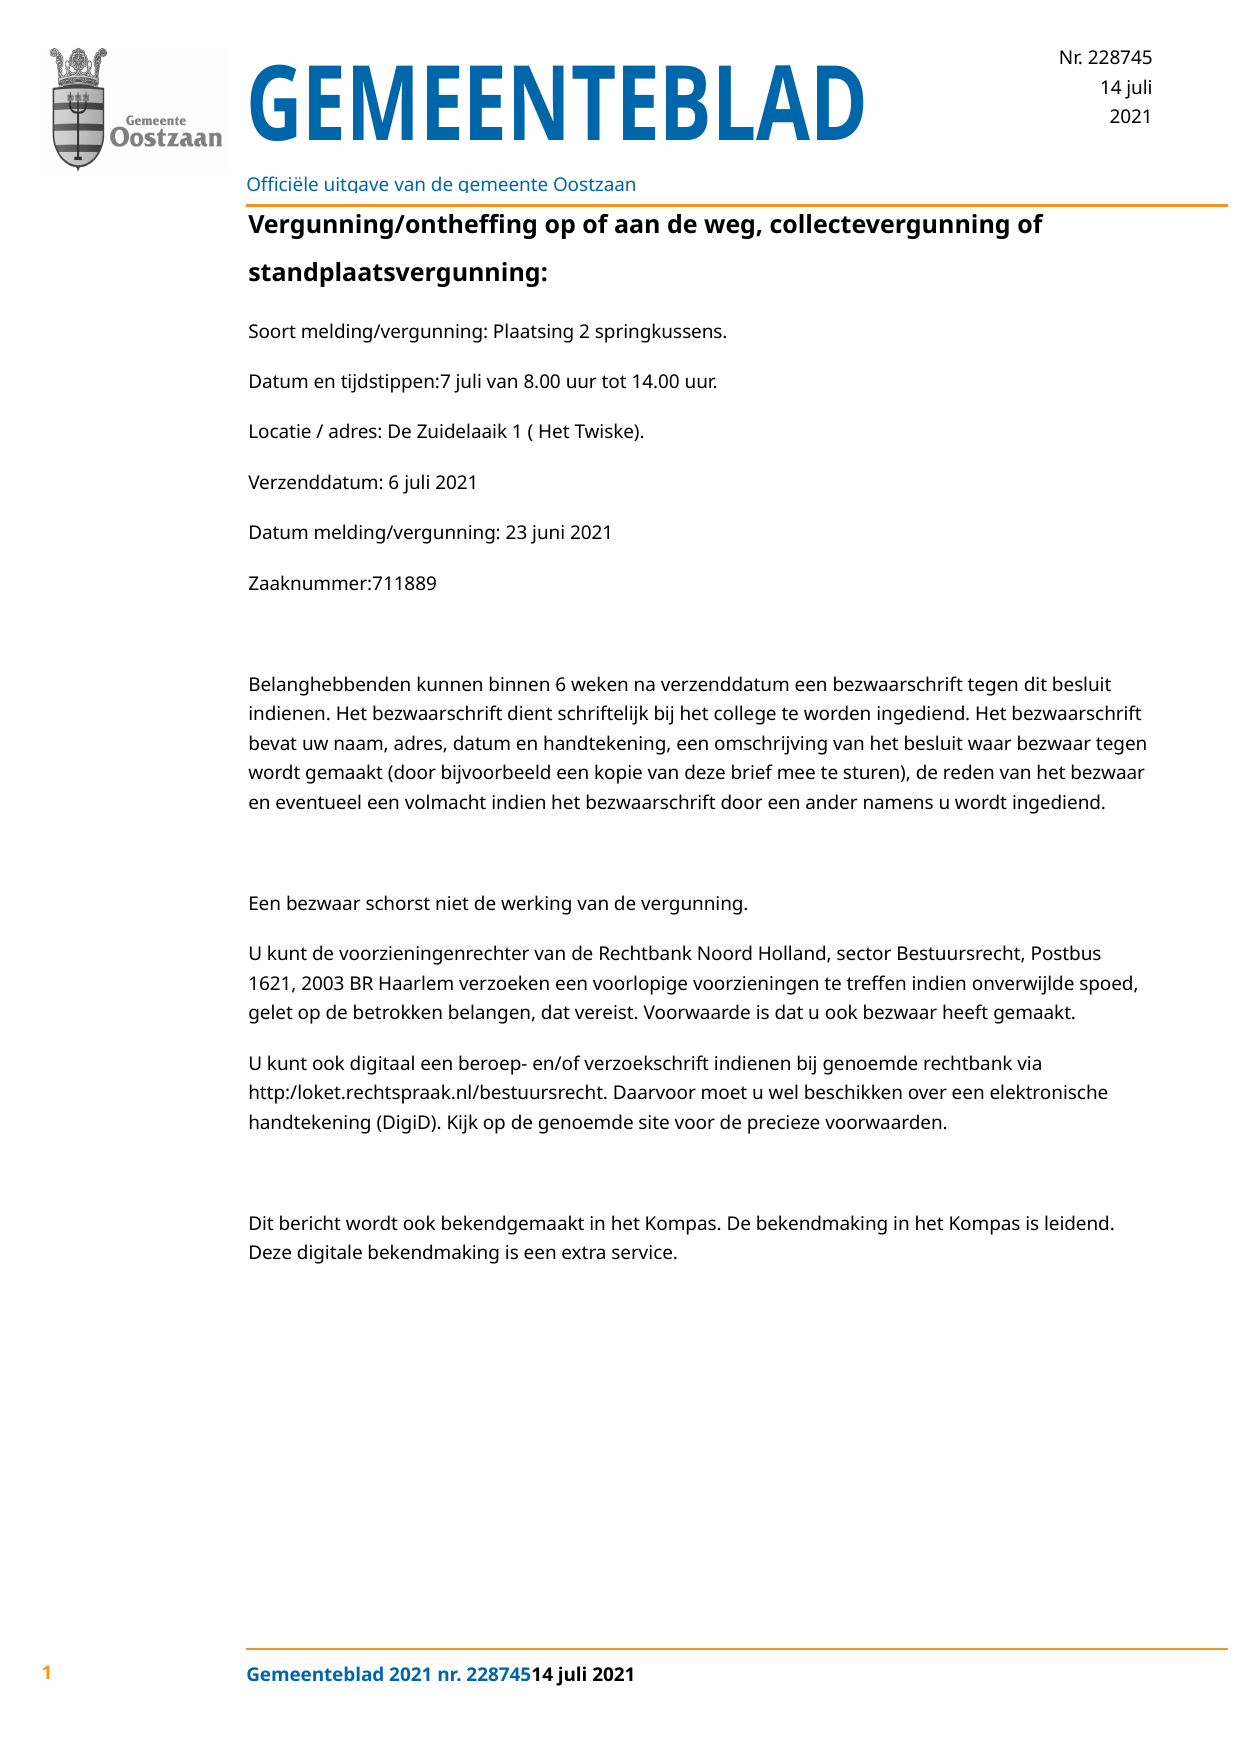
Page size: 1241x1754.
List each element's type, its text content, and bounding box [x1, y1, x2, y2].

text Dit bericht wordt ook bekendgemaakt in het Kompas. De bekendmaking in het Kompas is leidend. Deze digitale bekendmaking is een extra service. [248, 1210, 1152, 1265]
picture [41, 47, 231, 172]
text U kunt de voorzieningenrechter van de Rechtbank Noord Holland, sector Bestuursrecht, Postbus 1621, 2003 BR Haarlem verzoeken een voorlopige voorzieningen te treffen indien onverwijlde spoed, gelet op de betrokken belangen, dat vereist. Voorwaarde is dat u ook bezwaar heeft gemaakt. [248, 940, 1152, 1025]
text Verzenddatum: 6 juli 2021 [248, 469, 1152, 495]
text U kunt ook digitaal een beroep- en/of verzoekschrift indienen bij genoemde rechtbank via http:/loket.rechtspraak.nl/bestuursrecht. Daarvoor moet u wel beschikken over een elektronische handtekening (DigiD). Kijk op de genoemde site voor de precieze voorwaarden. [248, 1050, 1152, 1135]
text Datum melding/vergunning: 23 juni 2021 [248, 519, 1152, 545]
text Locatie / adres: De Zuidelaaik 1 ( Het Twiske). [248, 419, 1152, 444]
text Vergunning/ontheffing op of aan de weg, collectevergunning of standplaatsvergunning: [248, 207, 1152, 288]
text Belanghebbenden kunnen binnen 6 weken na verzenddatum een bezwaarschrift tegen dit besluit indienen. Het bezwaarschrift dient schriftelijk bij het college te worden ingediend. Het bezwaarschrift bevat uw naam, adres, datum en handtekening, een omschrijving van het besluit waar bezwaar tegen wordt gemaakt (door bijvoorbeeld een kopie van deze brief mee te sturen), de reden van het bezwaar en eventueel een volmacht indien het bezwaarschrift door een ander namens u wordt ingediend. [248, 671, 1152, 815]
text Een bezwaar schorst niet de werking van de vergunning. [248, 890, 1152, 916]
text Soort melding/vergunning: Plaatsing 2 springkussens. [248, 318, 1152, 344]
text Datum en tijdstippen:7 juli van 8.00 uur tot 14.00 uur. [248, 368, 1152, 394]
text Zaaknummer:711889 [248, 570, 1152, 596]
